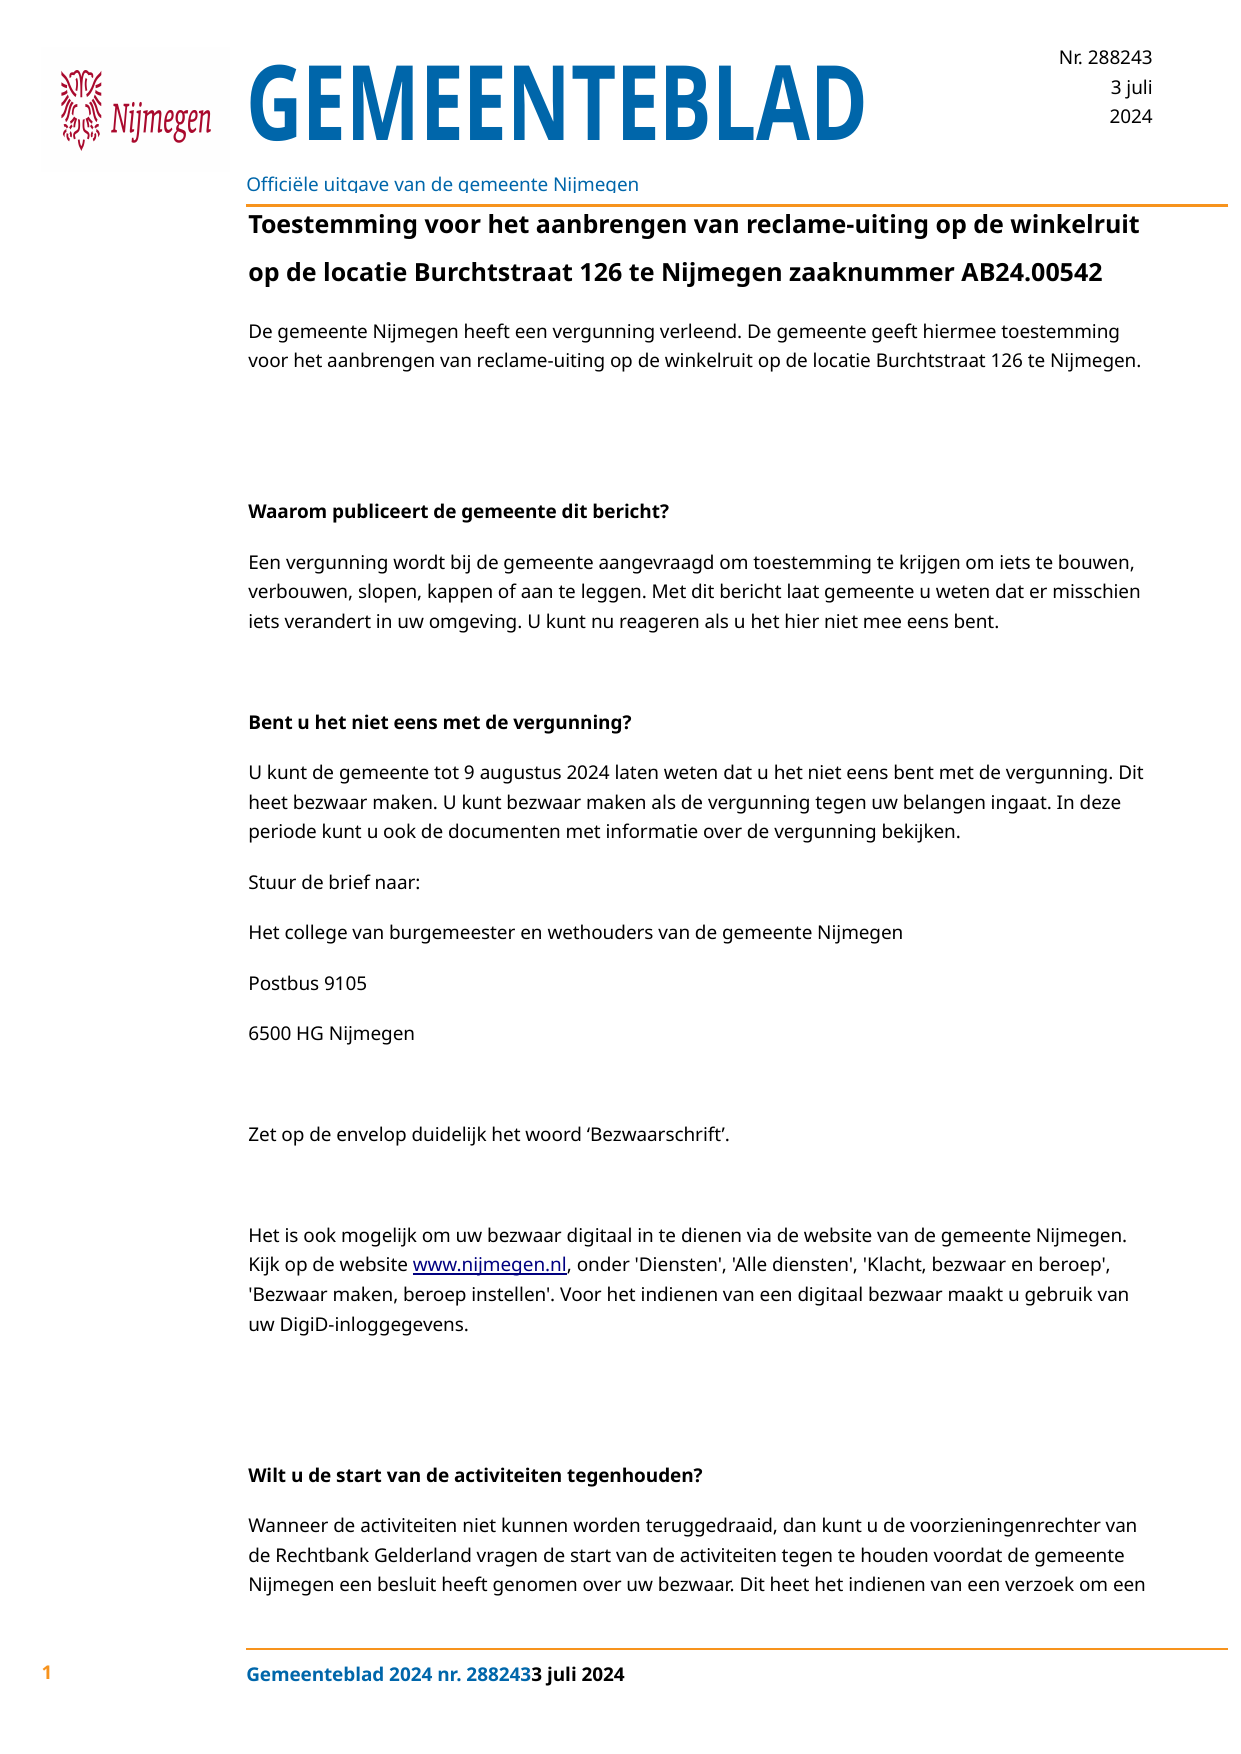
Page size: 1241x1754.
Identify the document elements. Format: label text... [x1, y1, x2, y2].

text 6500 HG Nijmegen [248, 1020, 1152, 1046]
text Zet op de envelop duidelijk het woord ‘Bezwaarschrift’. [248, 1121, 1152, 1147]
text Wanneer de activiteiten niet kunnen worden teruggedraaid, dan kunt u de voorzieningenrechter van de Rechtbank Gelderland vragen de start van de activiteiten tegen te houden voordat de gemeente Nijmegen een besluit heeft genomen over uw bezwaar. Dit heet het indienen van een verzoek om een [248, 1512, 1152, 1597]
text Het is ook mogelijk om uw bezwaar digitaal in te dienen via de website van de gemeente Nijmegen. Kijk op de website www.nijmegen.nl, onder 'Diensten', 'Alle diensten', 'Klacht, bezwaar en beroep', 'Bezwaar maken, beroep instellen'. Voor het indienen van een digitaal bezwaar maakt u gebruik van uw DigiD-inloggegevens. [248, 1222, 1152, 1337]
text De gemeente Nijmegen heeft een vergunning verleend. De gemeente geeft hiermee toestemming voor het aanbrengen van reclame-uiting op de winkelruit op de locatie Burchtstraat 126 te Nijmegen. [248, 318, 1152, 373]
text U kunt de gemeente tot 9 augustus 2024 laten weten dat u het niet eens bent met de vergunning. Dit heet bezwaar maken. U kunt bezwaar maken als de vergunning tegen uw belangen ingaat. In deze periode kunt u ook de documenten met informatie over de vergunning bekijken. [248, 759, 1152, 844]
text Een vergunning wordt bij de gemeente aangevraagd om toestemming te krijgen om iets te bouwen, verbouwen, slopen, kappen of aan te leggen. Met dit bericht laat gemeente u weten dat er misschien iets verandert in uw omgeving. U kunt nu reageren als u het hier niet mee eens bent. [248, 549, 1152, 634]
picture [41, 47, 231, 172]
text Wilt u de start van de activiteiten tegenhouden? [248, 1462, 1152, 1488]
text Bent u het niet eens met de vergunning? [248, 709, 1152, 735]
text Postbus 9105 [248, 970, 1152, 996]
text Stuur de brief naar: [248, 869, 1152, 895]
text Het college van burgemeester en wethouders van de gemeente Nijmegen [248, 919, 1152, 945]
text Toestemming voor het aanbrengen van reclame-uiting op de winkelruit op de locatie Burchtstraat 126 te Nijmegen zaaknummer AB24.00542 [248, 207, 1152, 288]
text Waarom publiceert de gemeente dit bericht? [248, 499, 1152, 524]
